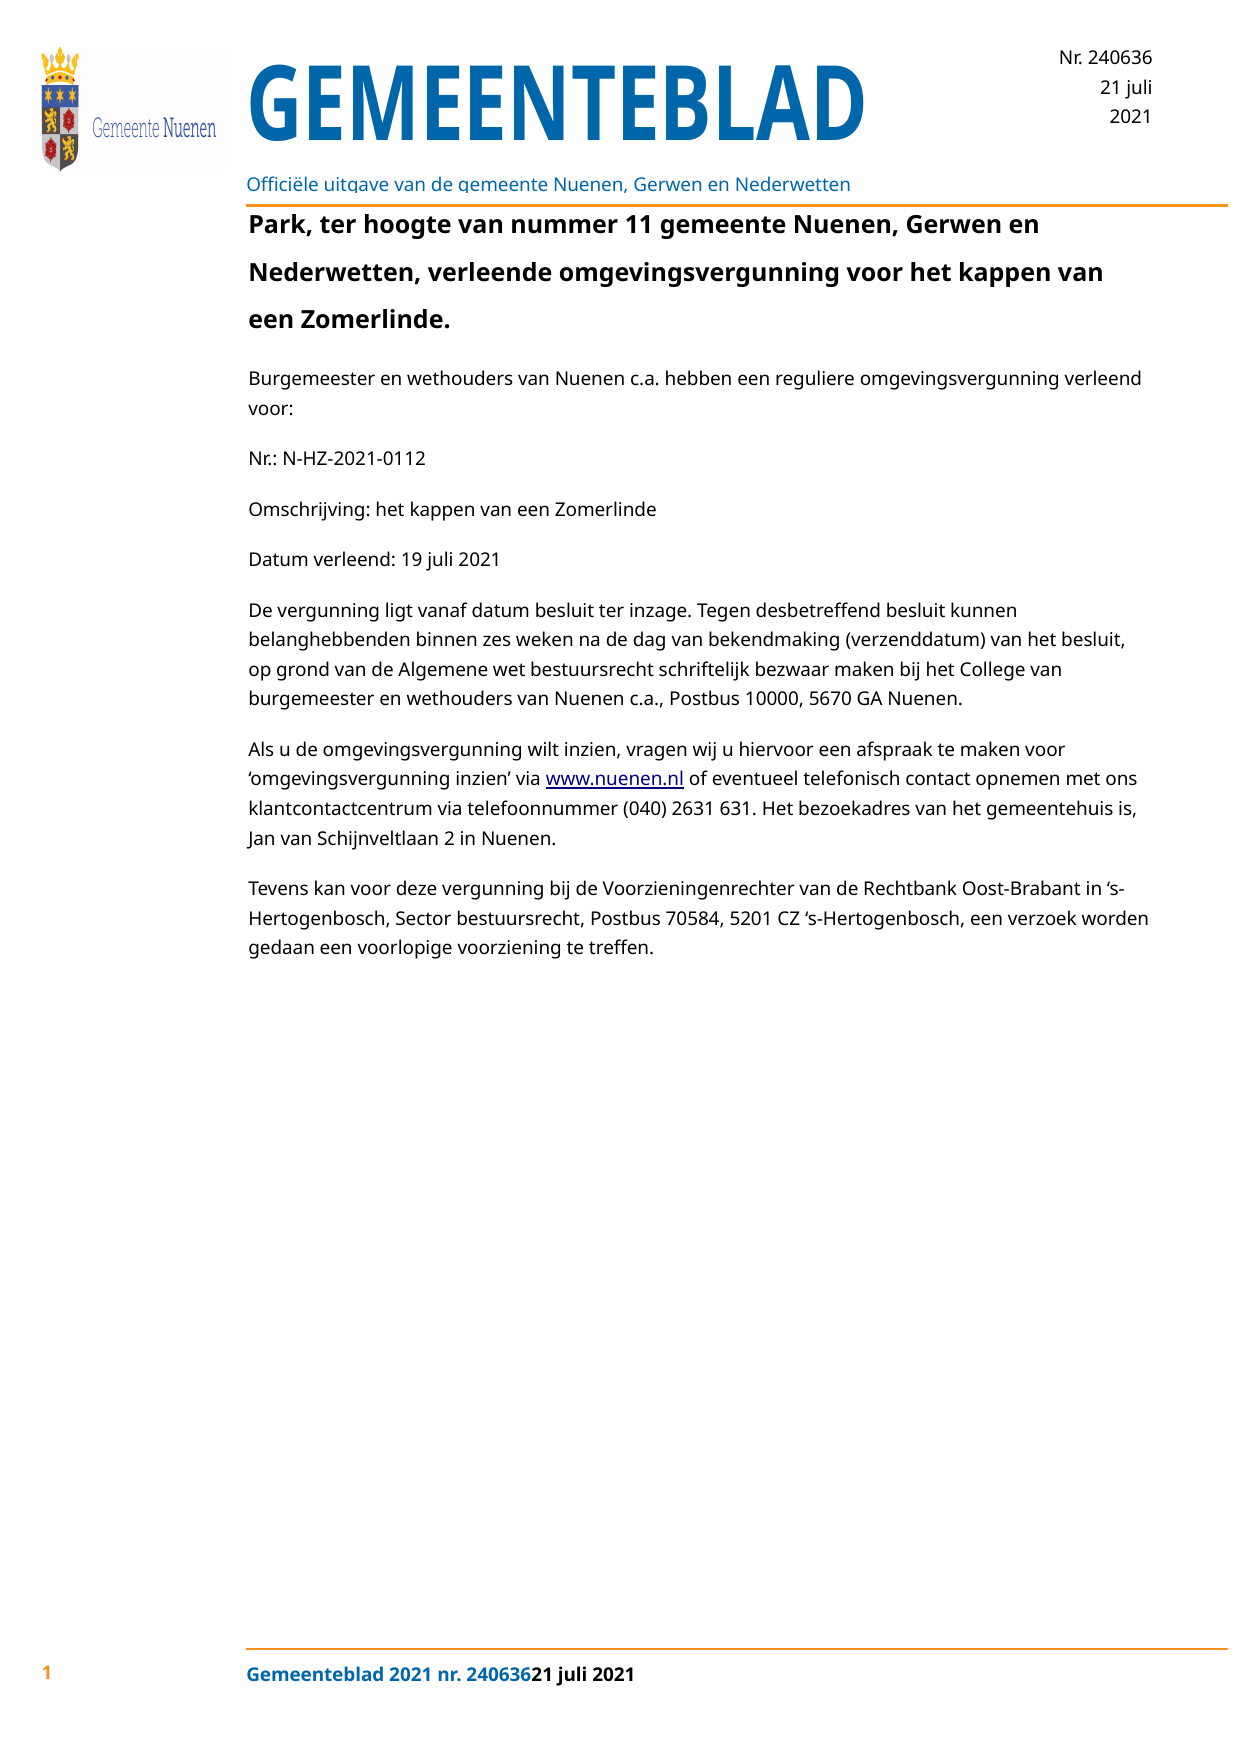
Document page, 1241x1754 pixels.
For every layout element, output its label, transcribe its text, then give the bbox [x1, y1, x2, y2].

text Tevens kan voor deze vergunning bij de Voorzieningenrechter van de Rechtbank Oost-Brabant in ‘s-Hertogenbosch, Sector bestuursrecht, Postbus 70584, 5201 CZ ‘s-Hertogenbosch, een verzoek worden gedaan een voorlopige voorziening te treffen. [248, 875, 1152, 960]
text Als u de omgevingsvergunning wilt inzien, vragen wij u hiervoor een afspraak te maken voor ‘omgevingsvergunning inzien’ via www.nuenen.nl of eventueel telefonisch contact opnemen met ons klantcontactcentrum via telefoonnummer (040) 2631 631. Het bezoekadres van het gemeentehuis is, Jan van Schijnveltlaan 2 in Nuenen. [248, 736, 1152, 850]
text De vergunning ligt vanaf datum besluit ter inzage. Tegen desbetreffend besluit kunnen belanghebbenden binnen zes weken na de dag van bekendmaking (verzenddatum) van het besluit, op grond van de Algemene wet bestuursrecht schriftelijk bezwaar maken bij het College van burgemeester en wethouders van Nuenen c.a., Postbus 10000, 5670 GA Nuenen. [248, 597, 1152, 711]
text Datum verleend: 19 juli 2021 [248, 546, 1152, 572]
picture [41, 47, 231, 172]
text Burgemeester en wethouders van Nuenen c.a. hebben een reguliere omgevingsvergunning verleend voor: [248, 366, 1152, 421]
text Park, ter hoogte van nummer 11 gemeente Nuenen, Gerwen en Nederwetten, verleende omgevingsvergunning voor het kappen van een Zomerlinde. [248, 207, 1152, 336]
text Nr.: N-HZ-2021-0112 [248, 446, 1152, 471]
text Omschrijving: het kappen van een Zomerlinde [248, 496, 1152, 522]
